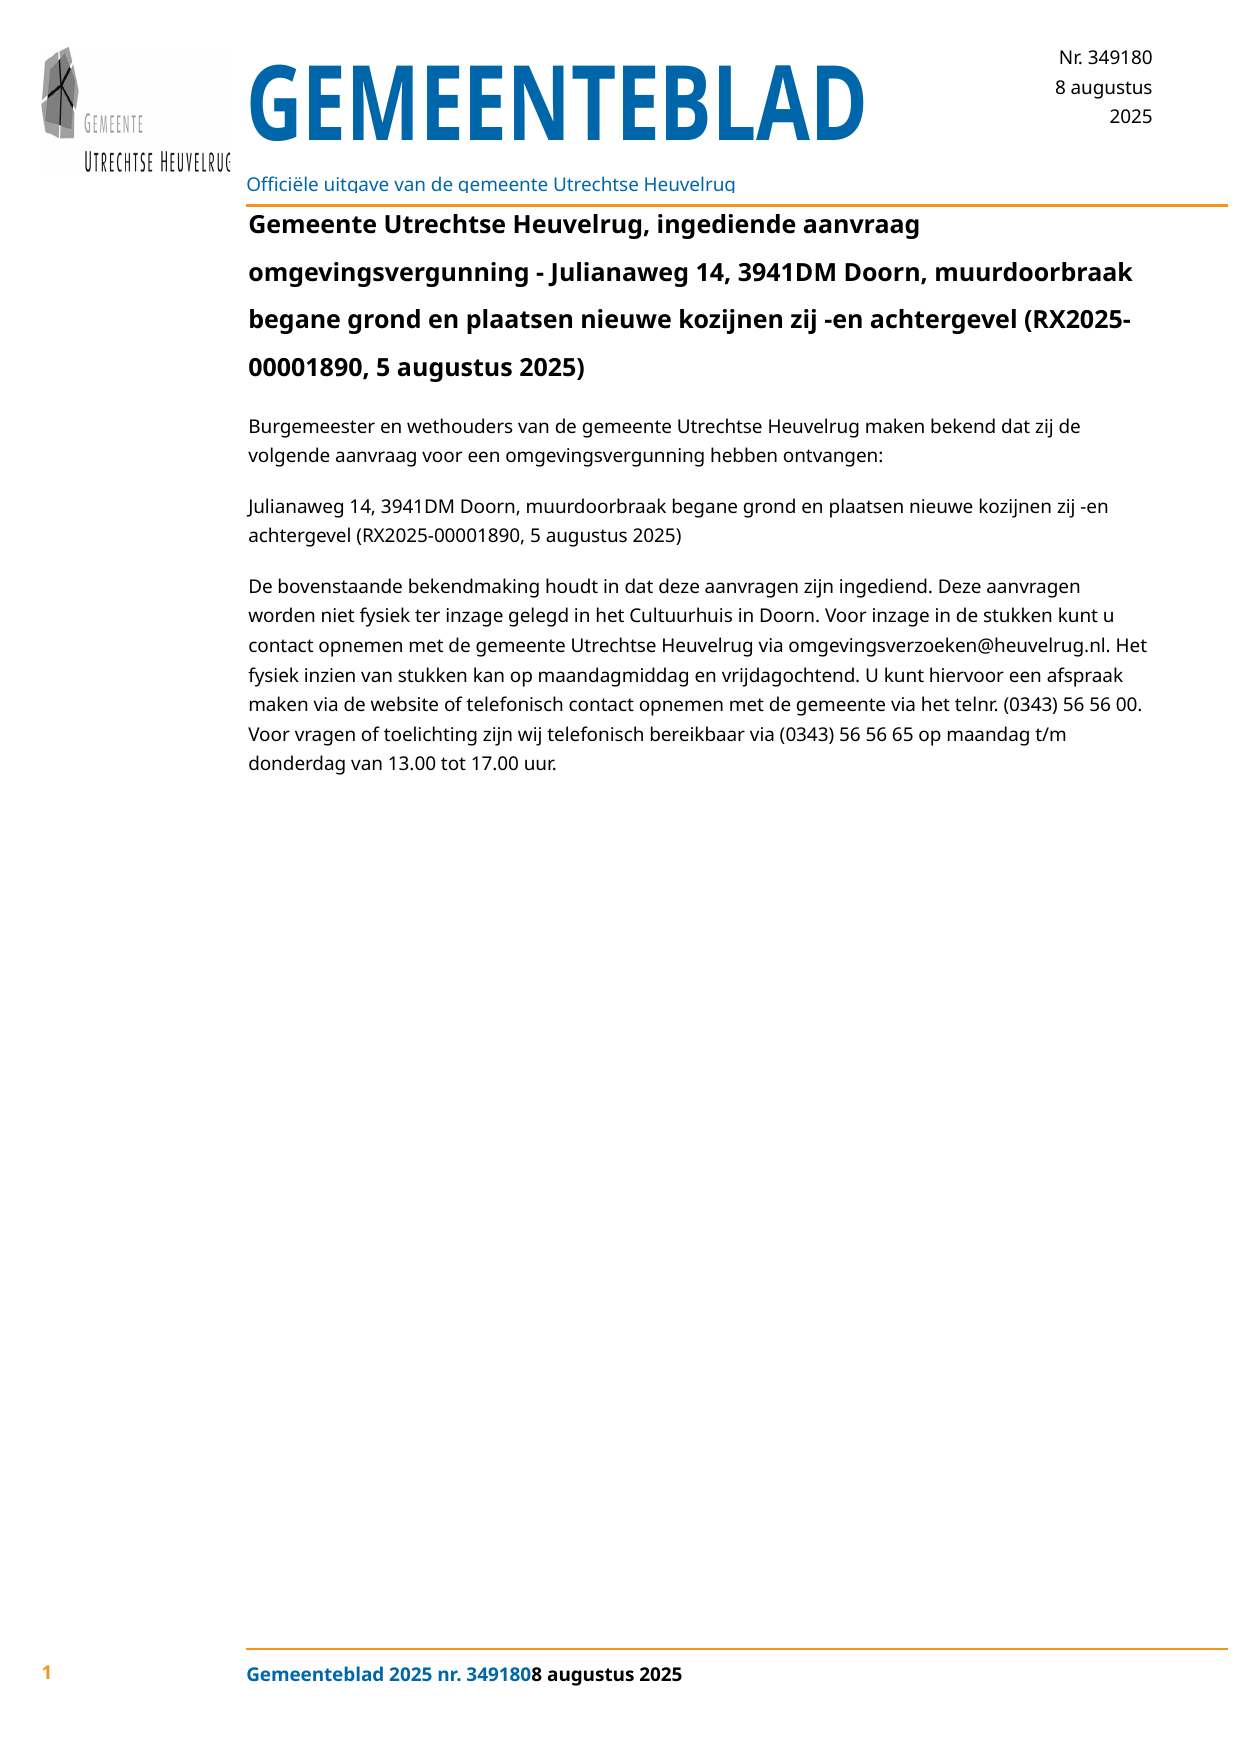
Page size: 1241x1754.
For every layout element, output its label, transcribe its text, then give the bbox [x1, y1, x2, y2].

text De bovenstaande bekendmaking houdt in dat deze aanvragen zijn ingediend. Deze aanvragen worden niet fysiek ter inzage gelegd in het Cultuurhuis in Doorn. Voor inzage in de stukken kunt u contact opnemen met de gemeente Utrechtse Heuvelrug via omgevingsverzoeken@heuvelrug.nl. Het fysiek inzien van stukken kan op maandagmiddag en vrijdagochtend. U kunt hiervoor een afspraak maken via de website of telefonisch contact opnemen met de gemeente via het telnr. (0343) 56 56 00. Voor vragen of toelichting zijn wij telefonisch bereikbaar via (0343) 56 56 65 op maandag t/m donderdag van 13.00 tot 17.00 uur. [248, 573, 1152, 776]
picture [41, 47, 231, 172]
text Burgemeester en wethouders van de gemeente Utrechtse Heuvelrug maken bekend dat zij de volgende aanvraag voor een omgevingsvergunning hebben ontvangen: [248, 413, 1152, 468]
text Julianaweg 14, 3941DM Doorn, muurdoorbraak begane grond en plaatsen nieuwe kozijnen zij -en achtergevel (RX2025-00001890, 5 augustus 2025) [248, 493, 1152, 548]
text Gemeente Utrechtse Heuvelrug, ingediende aanvraag omgevingsvergunning - Julianaweg 14, 3941DM Doorn, muurdoorbraak begane grond en plaatsen nieuwe kozijnen zij -en achtergevel (RX2025-00001890, 5 augustus 2025) [248, 207, 1152, 384]
